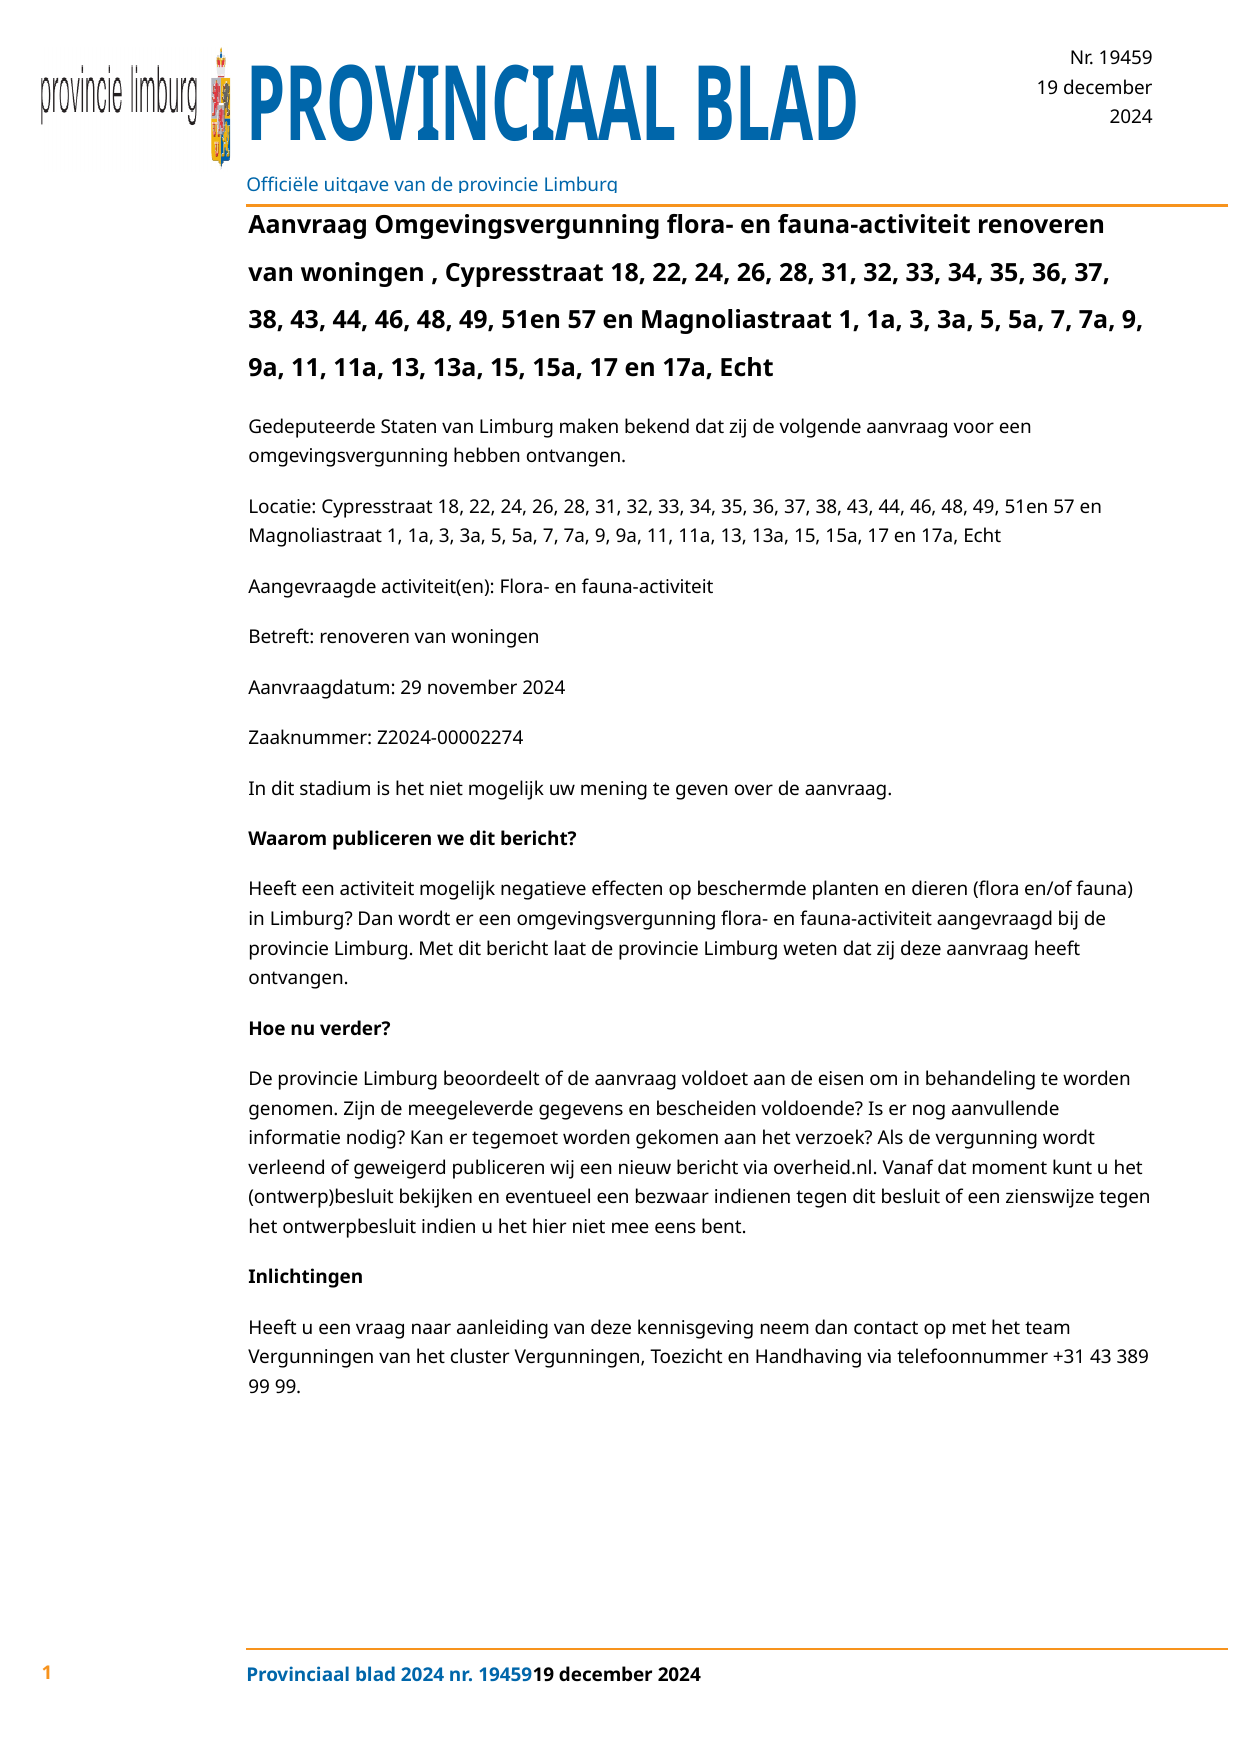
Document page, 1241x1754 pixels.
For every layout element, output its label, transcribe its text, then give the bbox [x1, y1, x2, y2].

text Aanvraag Omgevingsvergunning flora- en fauna-activiteit renoveren van woningen , Cypresstraat 18, 22, 24, 26, 28, 31, 32, 33, 34, 35, 36, 37, 38, 43, 44, 46, 48, 49, 51en 57 en Magnoliastraat 1, 1a, 3, 3a, 5, 5a, 7, 7a, 9, 9a, 11, 11a, 13, 13a, 15, 15a, 17 en 17a, Echt [248, 207, 1152, 384]
text Betreft: renoveren van woningen [248, 623, 1152, 649]
text In dit stadium is het niet mogelijk uw mening te geven over de aanvraag. [248, 775, 1152, 801]
picture [41, 47, 231, 172]
text Gedeputeerde Staten van Limburg maken bekend dat zij de volgende aanvraag voor een omgevingsvergunning hebben ontvangen. [248, 413, 1152, 468]
text Heeft een activiteit mogelijk negatieve effecten op beschermde planten en dieren (flora en/of fauna) in Limburg? Dan wordt er een omgevingsvergunning flora- en fauna-activiteit aangevraagd bij de provincie Limburg. Met dit bericht laat de provincie Limburg weten dat zij deze aanvraag heeft ontvangen. [248, 876, 1152, 990]
text Inlichtingen [248, 1263, 1152, 1289]
text De provincie Limburg beoordeelt of de aanvraag voldoet aan de eisen om in behandeling te worden genomen. Zijn de meegeleverde gegevens en bescheiden voldoende? Is er nog aanvullende informatie nodig? Kan er tegemoet worden gekomen aan het verzoek? Als de vergunning wordt verleend of geweigerd publiceren wij een nieuw bericht via overheid.nl. Vanaf dat moment kunt u het (ontwerp)besluit bekijken en eventueel een bezwaar indienen tegen dit besluit of een zienswijze tegen het ontwerpbesluit indien u het hier niet mee eens bent. [248, 1065, 1152, 1239]
text Aanvraagdatum: 29 november 2024 [248, 674, 1152, 700]
text Locatie: Cypresstraat 18, 22, 24, 26, 28, 31, 32, 33, 34, 35, 36, 37, 38, 43, 44, 46, 48, 49, 51en 57 en Magnoliastraat 1, 1a, 3, 3a, 5, 5a, 7, 7a, 9, 9a, 11, 11a, 13, 13a, 15, 15a, 17 en 17a, Echt [248, 493, 1152, 548]
text Waarom publiceren we dit bericht? [248, 825, 1152, 851]
text Heeft u een vraag naar aanleiding van deze kennisgeving neem dan contact op met het team Vergunningen van het cluster Vergunningen, Toezicht en Handhaving via telefoonnummer +31 43 389 99 99. [248, 1314, 1152, 1399]
text Hoe nu verder? [248, 1015, 1152, 1041]
text Zaaknummer: Z2024-00002274 [248, 724, 1152, 750]
text Aangevraagde activiteit(en): Flora- en fauna-activiteit [248, 573, 1152, 599]
